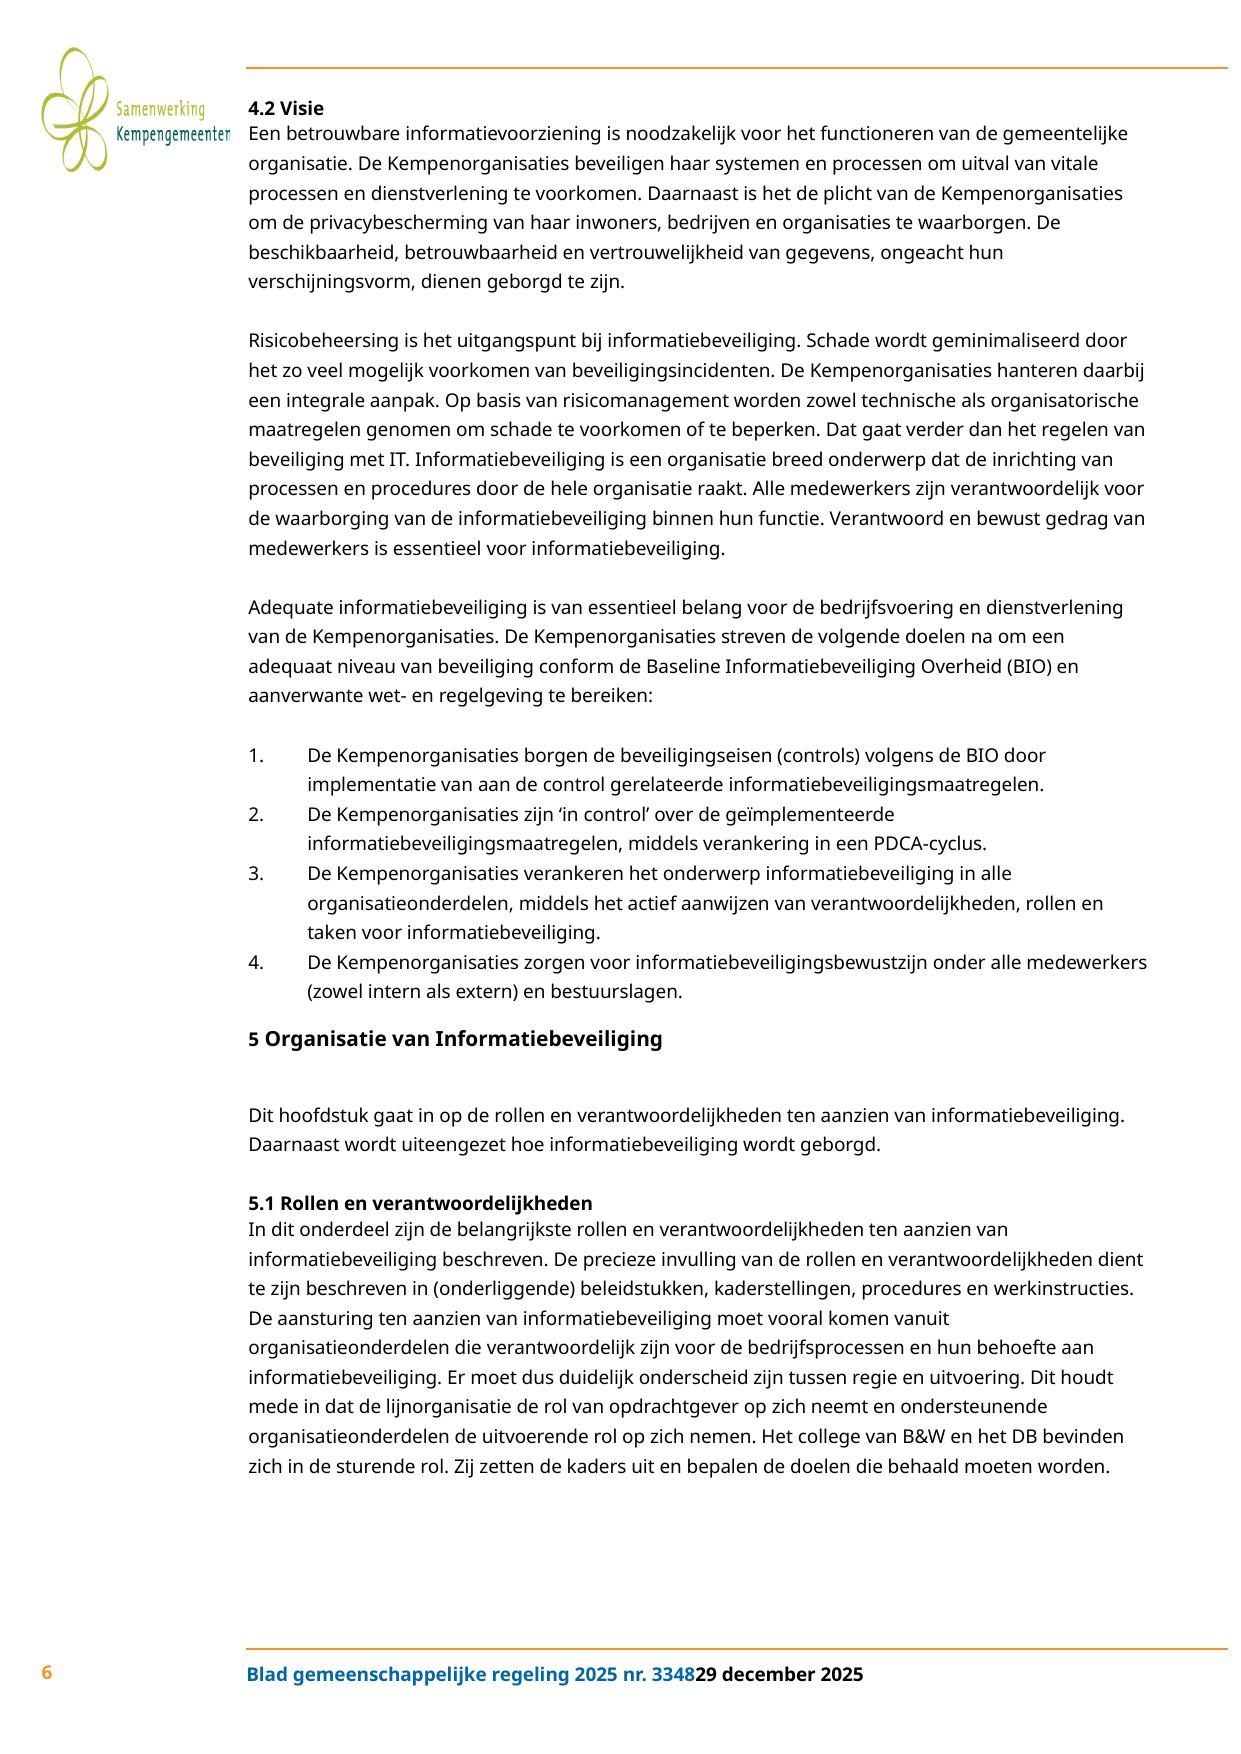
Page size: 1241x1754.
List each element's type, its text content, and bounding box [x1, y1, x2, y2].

list De Kempenorganisaties zorgen voor informatiebeveiligingsbewustzijn onder alle medewerkers (zowel intern als extern) en bestuurslagen. [248, 949, 1152, 1004]
text 5 Organisatie van Informatiebeveiliging [248, 1024, 1152, 1052]
text In dit onderdeel zijn de belangrijkste rollen en verantwoordelijkheden ten aanzien van informatiebeveiliging beschreven. De precieze invulling van de rollen en verantwoordelijkheden dient te zijn beschreven in (onderliggende) beleidstukken, kaderstellingen, procedures en werkinstructies. De aansturing ten aanzien van informatiebeveiliging moet vooral komen vanuit organisatieonderdelen die verantwoordelijk zijn voor de bedrijfsprocessen en hun behoefte aan informatiebeveiliging. Er moet dus duidelijk onderscheid zijn tussen regie en uitvoering. Dit houdt mede in dat de lijnorganisatie de rol van opdrachtgever op zich neemt en ondersteunende organisatieonderdelen de uitvoerende rol op zich nemen. Het college van B&W en het DB bevinden zich in de sturende rol. Zij zetten de kaders uit en bepalen de doelen die behaald moeten worden. [248, 1216, 1152, 1479]
text Dit hoofdstuk gaat in op de rollen en verantwoordelijkheden ten aanzien van informatiebeveiliging. Daarnaast wordt uiteengezet hoe informatiebeveiliging wordt geborgd. [248, 1102, 1152, 1157]
text 5.1 Rollen en verantwoordelijkheden [248, 1191, 1152, 1216]
text Risicobeheersing is het uitgangspunt bij informatiebeveiliging. Schade wordt geminimaliseerd door het zo veel mogelijk voorkomen van beveiligingsincidenten. De Kempenorganisaties hanteren daarbij een integrale aanpak. Op basis van risicomanagement worden zowel technische als organisatorische maatregelen genomen om schade te voorkomen of te beperken. Dat gaat verder dan het regelen van beveiliging met IT. Informatiebeveiliging is een organisatie breed onderwerp dat de inrichting van processen en procedures door de hele organisatie raakt. Alle medewerkers zijn verantwoordelijk voor de waarborging van de informatiebeveiliging binnen hun functie. Verantwoord en bewust gedrag van medewerkers is essentieel voor informatiebeveiliging. [248, 328, 1152, 560]
text Een betrouwbare informatievoorziening is noodzakelijk voor het functioneren van de gemeentelijke organisatie. De Kempenorganisaties beveiligen haar systemen en processen om uitval van vitale processen en dienstverlening te voorkomen. Daarnaast is het de plicht van de Kempenorganisaties om de privacybescherming van haar inwoners, bedrijven en organisaties te waarborgen. De beschikbaarheid, betrouwbaarheid en vertrouwelijkheid van gegevens, ongeacht hun verschijningsvorm, dienen geborgd te zijn. [248, 121, 1152, 294]
picture [41, 47, 231, 172]
text Adequate informatiebeveiliging is van essentieel belang voor de bedrijfsvoering en dienstverlening van de Kempenorganisaties. De Kempenorganisaties streven de volgende doelen na om een adequaat niveau van beveiliging conform de Baseline Informatiebeveiliging Overheid (BIO) en aanverwante wet- en regelgeving te bereiken: [248, 594, 1152, 708]
list De Kempenorganisaties verankeren het onderwerp informatiebeveiliging in alle organisatieonderdelen, middels het actief aanwijzen van verantwoordelijkheden, rollen en taken voor informatiebeveiliging. [248, 860, 1152, 945]
list De Kempenorganisaties zijn ‘in control’ over de geïmplementeerde informatiebeveiligingsmaatregelen, middels verankering in een PDCA-cyclus. [248, 801, 1152, 856]
text 4.2 Visie [248, 95, 1152, 121]
list De Kempenorganisaties borgen de beveiligingseisen (controls) volgens de BIO door implementatie van aan de control gerelateerde informatiebeveiligingsmaatregelen. [248, 742, 1152, 797]
